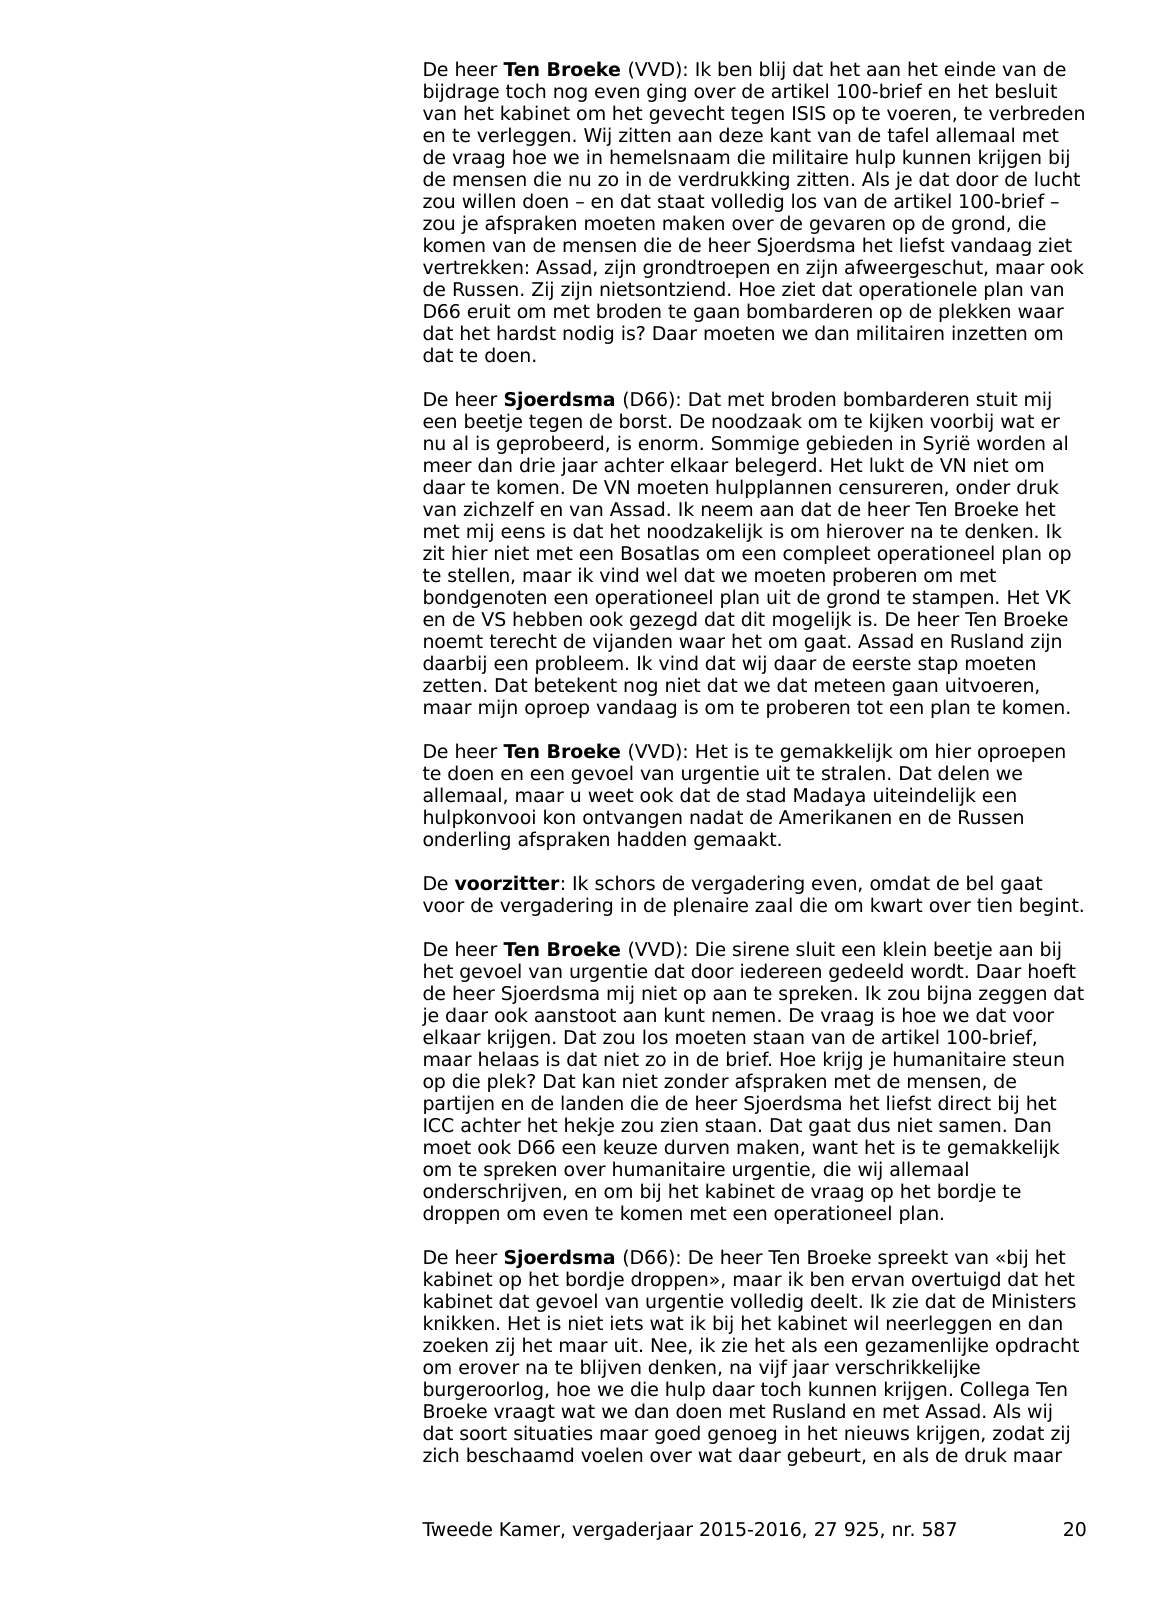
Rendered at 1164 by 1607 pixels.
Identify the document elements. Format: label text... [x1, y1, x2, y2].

text De heer Sjoerdsma (D66): De heer Ten Broeke spreekt van «bij het kabinet op het bordje droppen», maar ik ben ervan overtuigd dat het kabinet dat gevoel van urgentie volledig deelt. Ik zie dat de Ministers knikken. Het is niet iets wat ik bij het kabinet wil neerleggen en dan zoeken zij het maar uit. Nee, ik zie het als een gezamenlijke opdracht om erover na te blijven denken, na vijf jaar verschrikkelijke burgeroorlog, hoe we die hulp daar toch kunnen krijgen. Collega Ten Broeke vraagt wat we dan doen met Rusland en met Assad. Als wij dat soort situaties maar goed genoeg in het nieuws krijgen, zodat zij zich beschaamd voelen over wat daar gebeurt, en als de druk maar [422, 1247, 1087, 1467]
text De heer Ten Broeke (VVD): Ik ben blij dat het aan het einde van de bijdrage toch nog even ging over de artikel 100-brief en het besluit van het kabinet om het gevecht tegen ISIS op te voeren, te verbreden en te verleggen. Wij zitten aan deze kant van de tafel allemaal met de vraag hoe we in hemelsnaam die militaire hulp kunnen krijgen bij de mensen die nu zo in de verdrukking zitten. Als je dat door de lucht zou willen doen – en dat staat volledig los van de artikel 100-brief – zou je afspraken moeten maken over de gevaren op de grond, die komen van de mensen die de heer Sjoerdsma het liefst vandaag ziet vertrekken: Assad, zijn grondtroepen en zijn afweergeschut, maar ook de Russen. Zij zijn nietsontziend. Hoe ziet dat operationele plan van D66 eruit om met broden te gaan bombarderen op de plekken waar dat het hardst nodig is? Daar moeten we dan militairen inzetten om dat te doen. [422, 59, 1087, 367]
text De voorzitter: Ik schors de vergadering even, omdat de bel gaat voor de vergadering in de plenaire zaal die om kwart over tien begint. [422, 873, 1087, 917]
text De heer Ten Broeke (VVD): Het is te gemakkelijk om hier oproepen te doen en een gevoel van urgentie uit te stralen. Dat delen we allemaal, maar u weet ook dat de stad Madaya uiteindelijk een hulpkonvooi kon ontvangen nadat de Amerikanen en de Russen onderling afspraken hadden gemaakt. [422, 741, 1087, 851]
text De heer Ten Broeke (VVD): Die sirene sluit een klein beetje aan bij het gevoel van urgentie dat door iedereen gedeeld wordt. Daar hoeft de heer Sjoerdsma mij niet op aan te spreken. Ik zou bijna zeggen dat je daar ook aanstoot aan kunt nemen. De vraag is hoe we dat voor elkaar krijgen. Dat zou los moeten staan van de artikel 100-brief, maar helaas is dat niet zo in de brief. Hoe krijg je humanitaire steun op die plek? Dat kan niet zonder afspraken met de mensen, de partijen en de landen die de heer Sjoerdsma het liefst direct bij het ICC achter het hekje zou zien staan. Dat gaat dus niet samen. Dan moet ook D66 een keuze durven maken, want het is te gemakkelijk om te spreken over humanitaire urgentie, die wij allemaal onderschrijven, en om bij het kabinet de vraag op het bordje te droppen om even te komen met een operationeel plan. [422, 939, 1087, 1225]
text De heer Sjoerdsma (D66): Dat met broden bombarderen stuit mij een beetje tegen de borst. De noodzaak om te kijken voorbij wat er nu al is geprobeerd, is enorm. Sommige gebieden in Syrië worden al meer dan drie jaar achter elkaar belegerd. Het lukt de VN niet om daar te komen. De VN moeten hulpplannen censureren, onder druk van zichzelf en van Assad. Ik neem aan dat de heer Ten Broeke het met mij eens is dat het noodzakelijk is om hierover na te denken. Ik zit hier niet met een Bosatlas om een compleet operationeel plan op te stellen, maar ik vind wel dat we moeten proberen om met bondgenoten een operationeel plan uit de grond te stampen. Het VK en de VS hebben ook gezegd dat dit mogelijk is. De heer Ten Broeke noemt terecht de vijanden waar het om gaat. Assad en Rusland zijn daarbij een probleem. Ik vind dat wij daar de eerste stap moeten zetten. Dat betekent nog niet dat we dat meteen gaan uitvoeren, maar mijn oproep vandaag is om te proberen tot een plan te komen. [422, 389, 1087, 719]
